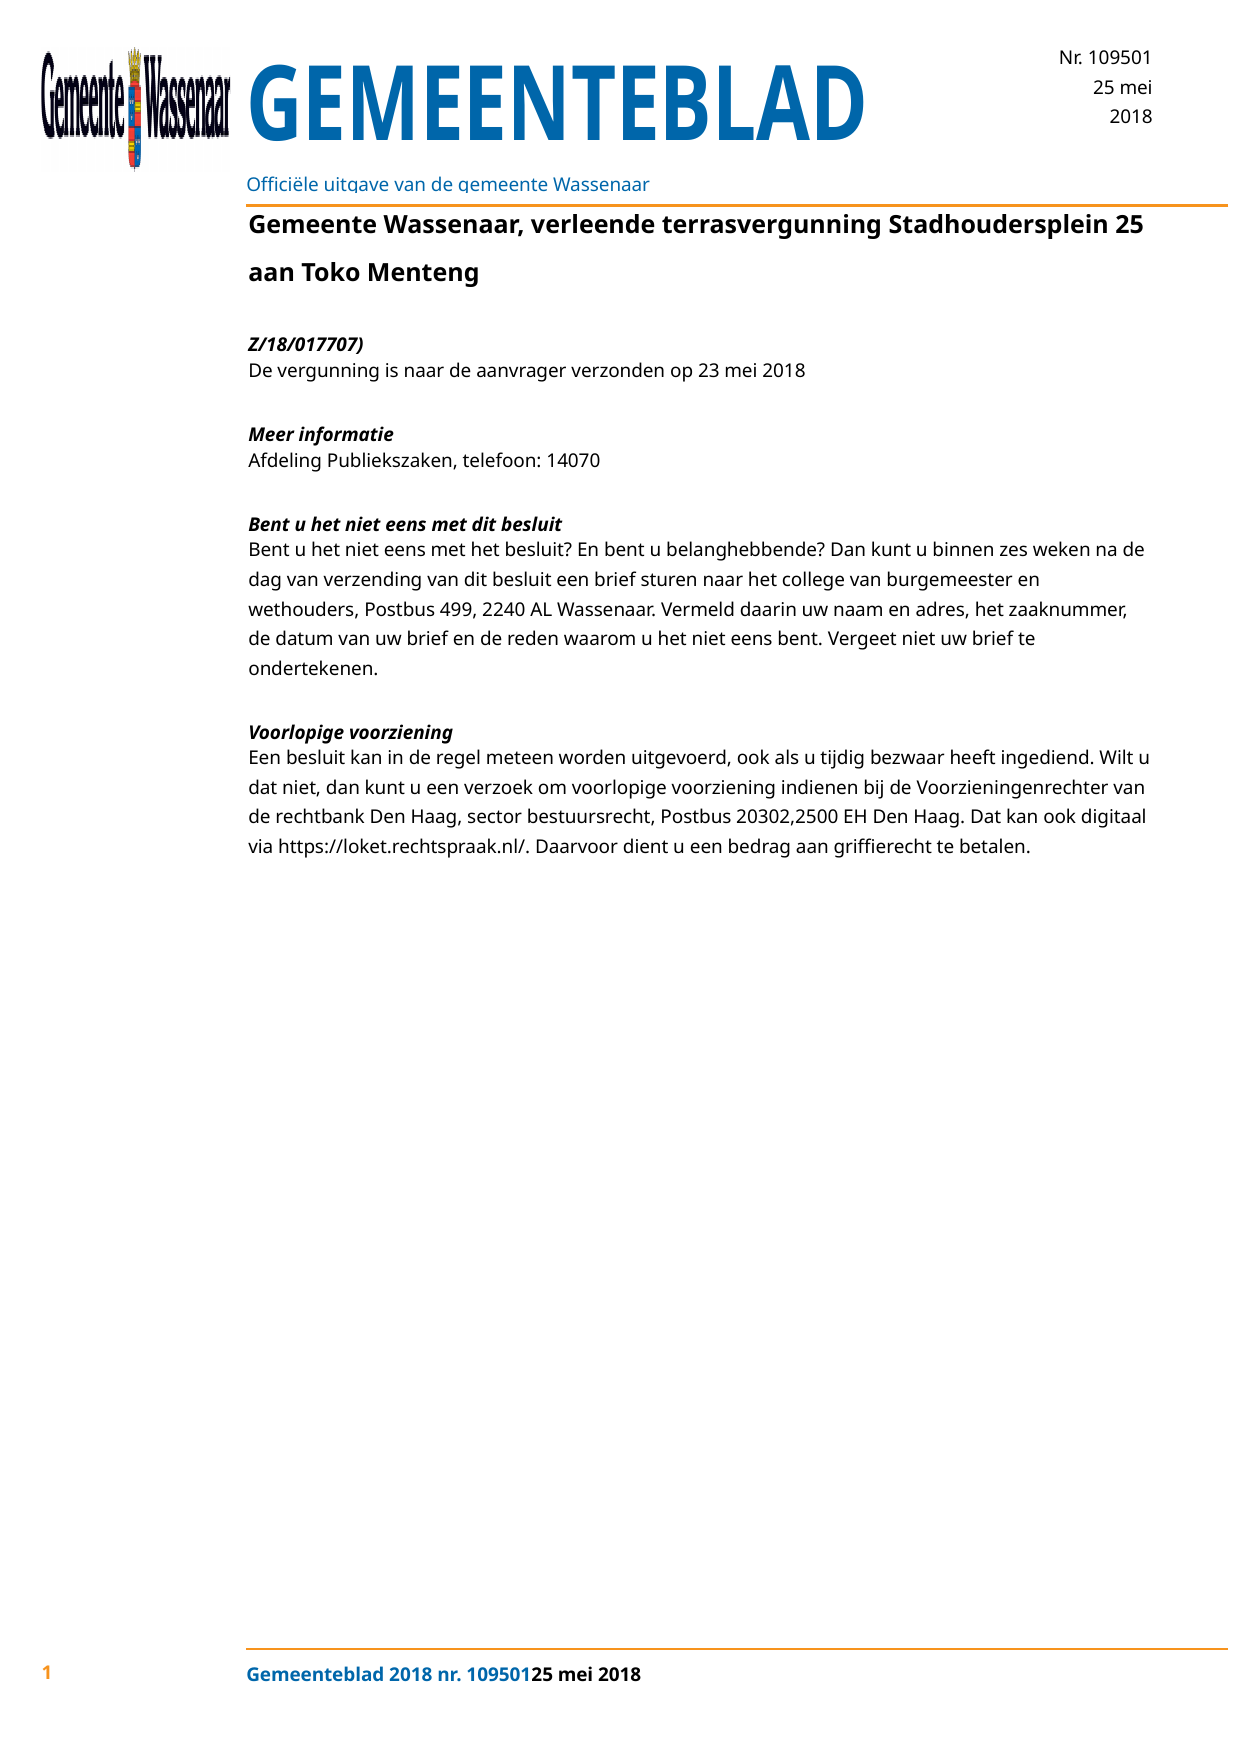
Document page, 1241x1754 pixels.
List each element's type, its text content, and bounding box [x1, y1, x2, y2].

text Gemeente Wassenaar, verleende terrasvergunning Stadhoudersplein 25 aan Toko Menteng [248, 207, 1152, 288]
text Een besluit kan in de regel meteen worden uitgevoerd, ook als u tijdig bezwaar heeft ingediend. Wilt u dat niet, dan kunt u een verzoek om voorlopige voorziening indienen bij de Voorzieningenrechter van de rechtbank Den Haag, sector bestuursrecht, Postbus 20302,2500 EH Den Haag. Dat kan ook digitaal via https://loket.rechtspraak.nl/. Daarvoor dient u een bedrag aan griffierecht te betalen. [248, 744, 1152, 859]
text Bent u het niet eens met het besluit? En bent u belanghebbende? Dan kunt u binnen zes weken na de dag van verzending van dit besluit een brief sturen naar het college van burgemeester en wethouders, Postbus 499, 2240 AL Wassenaar. Vermeld daarin uw naam en adres, het zaaknummer, de datum van uw brief en de reden waarom u het niet eens bent. Vergeet niet uw brief te ondertekenen. [248, 537, 1152, 681]
text Voorlopige voorziening [248, 719, 1152, 744]
text Meer informatie [248, 421, 1152, 447]
text Bent u het niet eens met dit besluit [248, 511, 1152, 537]
text Z/18/017707) [248, 331, 1152, 357]
text De vergunning is naar de aanvrager verzonden op 23 mei 2018 [248, 357, 1152, 383]
text Afdeling Publiekszaken, telefoon: 14070 [248, 447, 1152, 473]
picture [41, 47, 231, 172]
